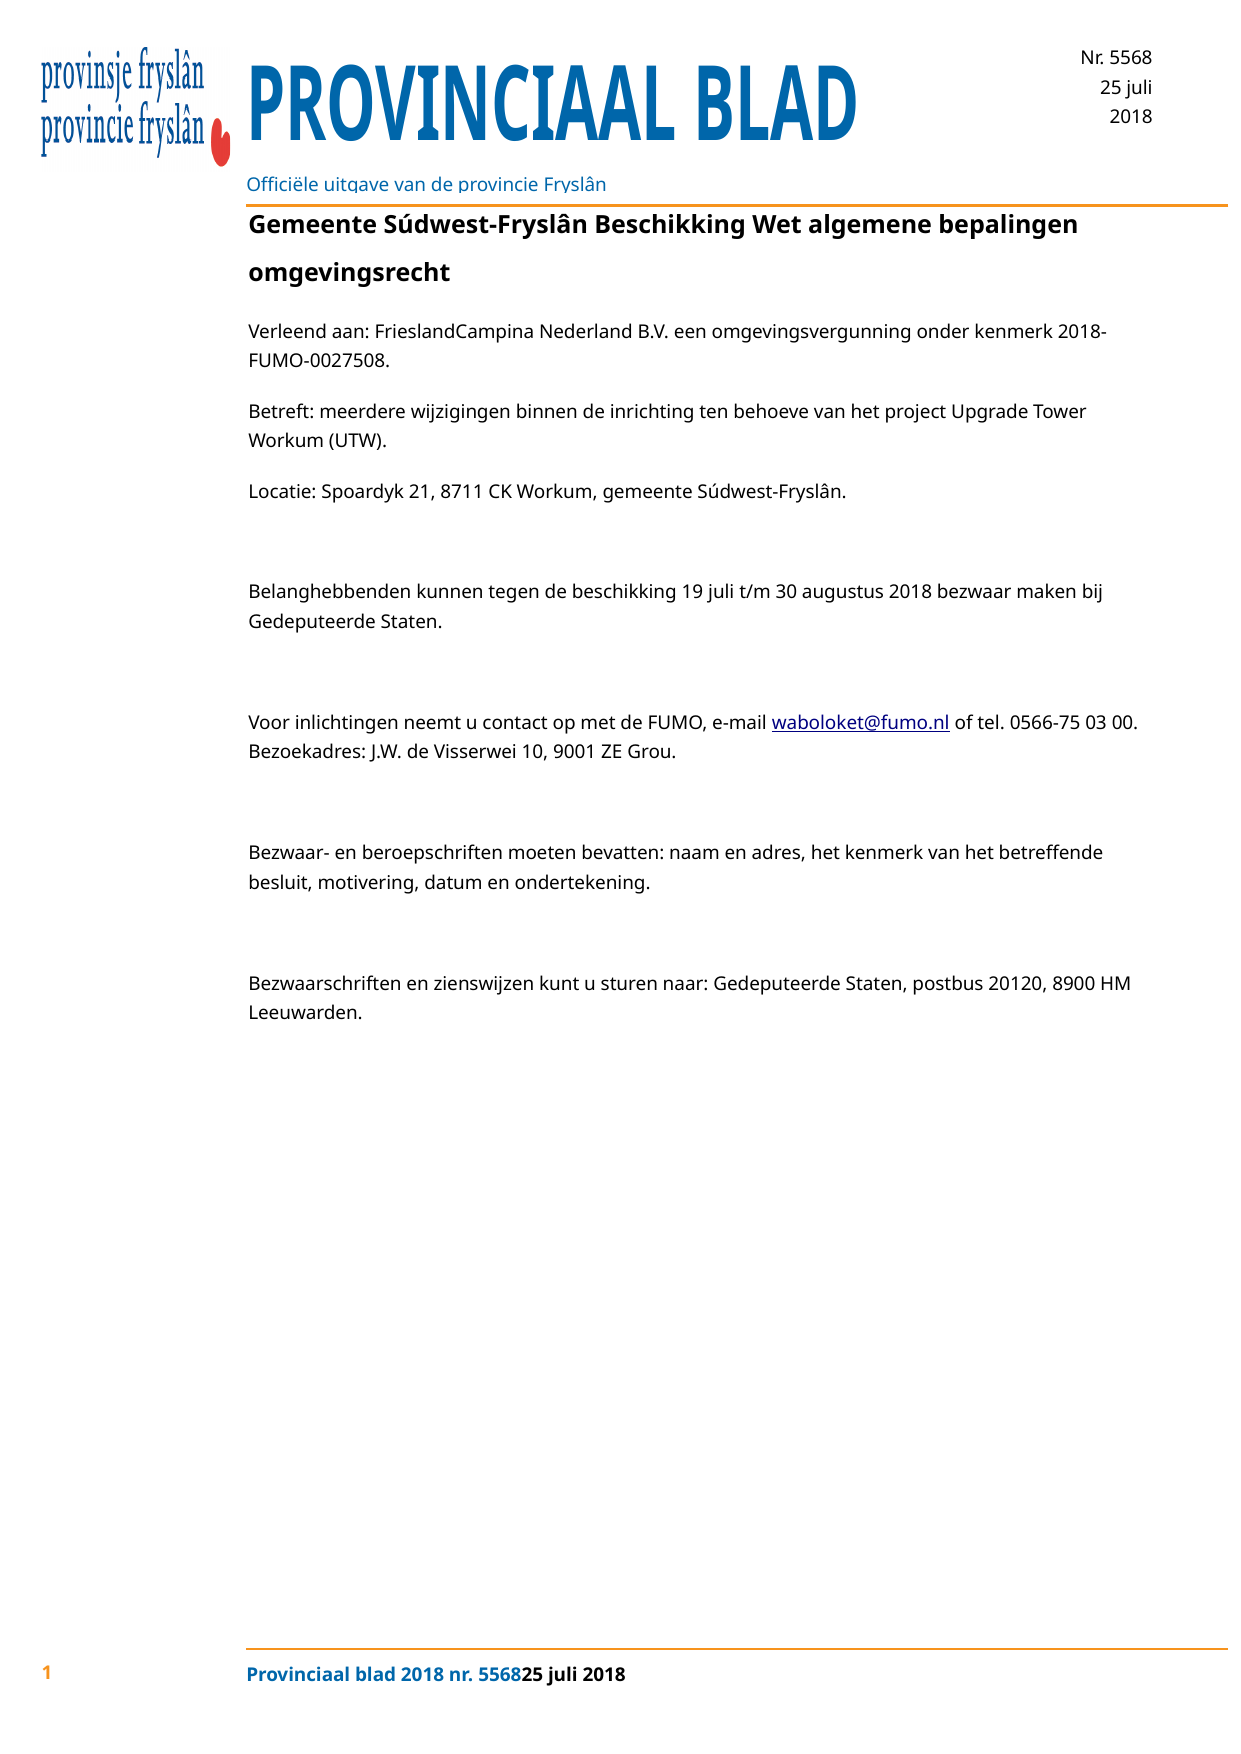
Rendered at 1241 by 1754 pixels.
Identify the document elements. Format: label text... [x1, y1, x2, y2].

text Verleend aan: FrieslandCampina Nederland B.V. een omgevingsvergunning onder kenmerk 2018-FUMO-0027508. [248, 318, 1152, 373]
text Gemeente Súdwest-Fryslân Beschikking Wet algemene bepalingen omgevingsrecht [248, 207, 1152, 288]
text Belanghebbenden kunnen tegen de beschikking 19 juli t/m 30 augustus 2018 bezwaar maken bij Gedeputeerde Staten. [248, 579, 1152, 634]
picture [41, 47, 231, 172]
text Bezwaar- en beroepschriften moeten bevatten: naam en adres, het kenmerk van het betreffende besluit, motivering, datum en ondertekening. [248, 839, 1152, 895]
text Bezwaarschriften en zienswijzen kunt u sturen naar: Gedeputeerde Staten, postbus 20120, 8900 HM Leeuwarden. [248, 970, 1152, 1025]
text Betreft: meerdere wijzigingen binnen de inrichting ten behoeve van het project Upgrade Tower Workum (UTW). [248, 398, 1152, 453]
text Voor inlichtingen neemt u contact op met de FUMO, e-mail waboloket@fumo.nl of tel. 0566-75 03 00. Bezoekadres: J.W. de Visserwei 10, 9001 ZE Grou. [248, 709, 1152, 764]
text Locatie: Spoardyk 21, 8711 CK Workum, gemeente Súdwest-Fryslân. [248, 478, 1152, 504]
